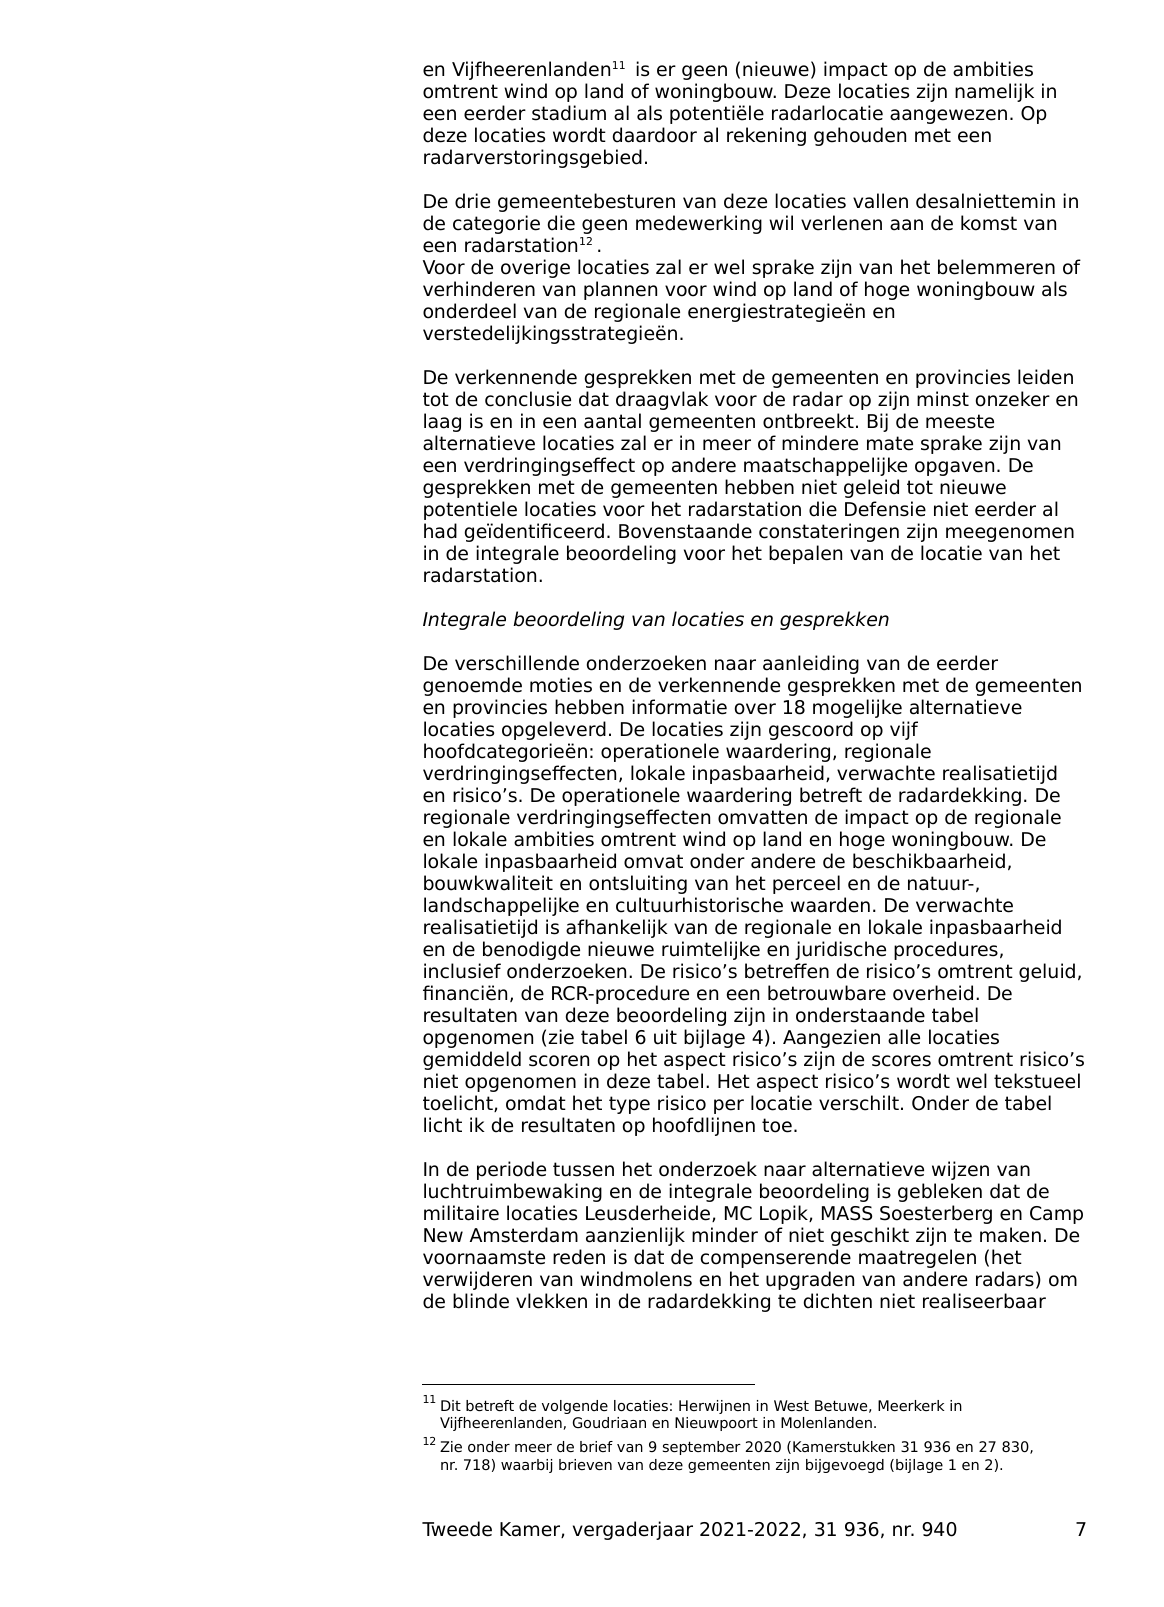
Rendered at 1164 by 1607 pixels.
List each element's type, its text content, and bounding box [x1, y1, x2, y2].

text In de periode tussen het onderzoek naar alternatieve wijzen van luchtruimbewaking en de integrale beoordeling is gebleken dat de militaire locaties Leusderheide, MC Lopik, MASS Soesterberg en Camp New Amsterdam aanzienlijk minder of niet geschikt zijn te maken. De voornaamste reden is dat de compenserende maatregelen (het verwijderen van windmolens en het upgraden van andere radars) om de blinde vlekken in de radardekking te dichten niet realiseerbaar [422, 1159, 1087, 1313]
text De drie gemeentebesturen van deze locaties vallen desalniettemin in de categorie die geen medewerking wil verlenen aan de komst van een radarstation. [422, 191, 1087, 257]
text De verkennende gesprekken met de gemeenten en provincies leiden tot de conclusie dat draagvlak voor de radar op zijn minst onzeker en laag is en in een aantal gemeenten ontbreekt. Bij de meeste alternatieve locaties zal er in meer of mindere mate sprake zijn van een verdringingseffect op andere maatschappelijke opgaven. De gesprekken met de gemeenten hebben niet geleid tot nieuwe potentiele locaties voor het radarstation die Defensie niet eerder al had geïdentificeerd. Bovenstaande constateringen zijn meegenomen in de integrale beoordeling voor het bepalen van de locatie van het radarstation. [422, 367, 1087, 587]
subtitle Integrale beoordeling van locaties en gesprekken [422, 609, 1087, 631]
text De verschillende onderzoeken naar aanleiding van de eerder genoemde moties en de verkennende gesprekken met de gemeenten en provincies hebben informatie over 18 mogelijke alternatieve locaties opgeleverd. De locaties zijn gescoord op vijf hoofdcategorieën: operationele waardering, regionale verdringingseffecten, lokale inpasbaarheid, verwachte realisatietijd en risico’s. De operationele waardering betreft de radardekking. De regionale verdringingseffecten omvatten de impact op de regionale en lokale ambities omtrent wind op land en hoge woningbouw. De lokale inpasbaarheid omvat onder andere de beschikbaarheid, bouwkwaliteit en ontsluiting van het perceel en de natuur-, landschappelijke en cultuurhistorische waarden. De verwachte realisatietijd is afhankelijk van de regionale en lokale inpasbaarheid en de benodigde nieuwe ruimtelijke en juridische procedures, inclusief onderzoeken. De risico’s betreffen de risico’s omtrent geluid, financiën, de RCR-procedure en een betrouwbare overheid. De resultaten van deze beoordeling zijn in onderstaande tabel opgenomen (zie tabel 6 uit bijlage 4). Aangezien alle locaties gemiddeld scoren op het aspect risico’s zijn de scores omtrent risico’s niet opgenomen in deze tabel. Het aspect risico’s wordt wel tekstueel toelicht, omdat het type risico per locatie verschilt. Onder de tabel licht ik de resultaten op hoofdlijnen toe. [422, 653, 1087, 1137]
text Voor de overige locaties zal er wel sprake zijn van het belemmeren of verhinderen van plannen voor wind op land of hoge woningbouw als onderdeel van de regionale energiestrategieën en verstedelijkingsstrategieën. [422, 257, 1087, 345]
text Dit betreft de volgende locaties: Herwijnen in West Betuwe, Meerkerk in Vijfheerenlanden, Goudriaan en Nieuwpoort in Molenlanden. [422, 1393, 1087, 1432]
text Zie onder meer de brief van 9 september 2020 (Kamerstukken 31 936 en 27 830, nr. 718) waarbij brieven van deze gemeenten zijn bijgevoegd (bijlage 1 en 2). [422, 1435, 1087, 1474]
text en Vijfheerenlanden is er geen (nieuwe) impact op de ambities omtrent wind op land of woningbouw. Deze locaties zijn namelijk in een eerder stadium al als potentiële radarlocatie aangewezen. Op deze locaties wordt daardoor al rekening gehouden met een radarverstoringsgebied. [422, 59, 1087, 169]
